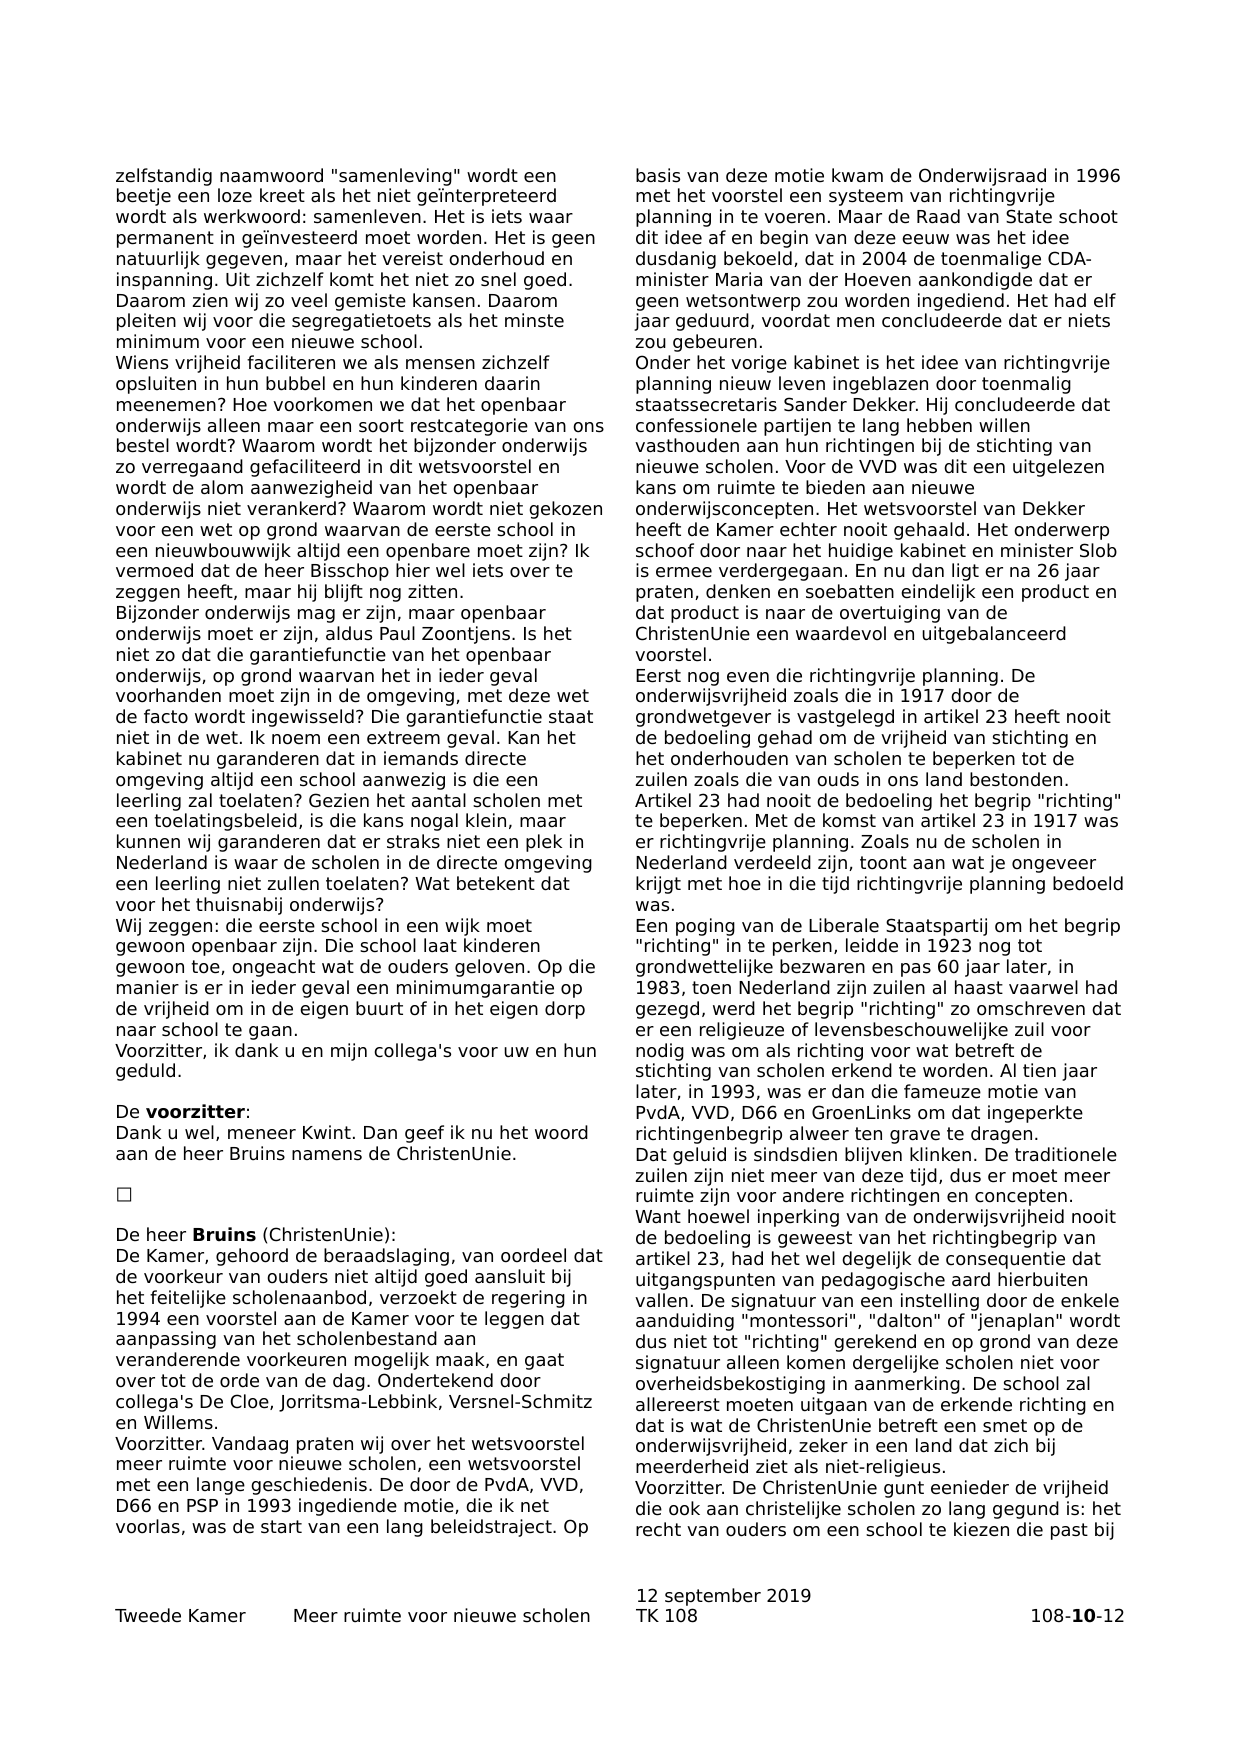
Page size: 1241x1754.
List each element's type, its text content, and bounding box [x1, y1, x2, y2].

text basis van deze motie kwam de Onderwijsraad in 1996 met het voorstel een systeem van richtingvrije planning in te voeren. Maar de Raad van State schoot dit idee af en begin van deze eeuw was het idee dusdanig bekoeld, dat in 2004 de toenmalige CDA-minister Maria van der Hoeven aankondigde dat er geen wetsontwerp zou worden ingediend. Het had elf jaar geduurd, voordat men concludeerde dat er niets zou gebeuren. [635, 165, 1125, 353]
text Wiens vrijheid faciliteren we als mensen zichzelf opsluiten in hun bubbel en hun kinderen daarin meenemen? Hoe voorkomen we dat het openbaar onderwijs alleen maar een soort restcategorie van ons bestel wordt? Waarom wordt het bijzonder onderwijs zo verregaand gefaciliteerd in dit wetsvoorstel en wordt de alom aanwezigheid van het openbaar onderwijs niet verankerd? Waarom wordt niet gekozen voor een wet op grond waarvan de eerste school in een nieuwbouwwijk altijd een openbare moet zijn? Ik vermoed dat de heer Bisschop hier wel iets over te zeggen heeft, maar hij blijft nog zitten. [115, 353, 605, 603]
text Dank u wel, meneer Kwint. Dan geef ik nu het woord aan de heer Bruins namens de ChristenUnie. [115, 1123, 605, 1164]
text zelfstandig naamwoord "samenleving" wordt een beetje een loze kreet als het niet geïnterpreteerd wordt als werkwoord: samenleven. Het is iets waar permanent in geïnvesteerd moet worden. Het is geen natuurlijk gegeven, maar het vereist onderhoud en inspanning. Uit zichzelf komt het niet zo snel goed. Daarom zien wij zo veel gemiste kansen. Daarom pleiten wij voor die segregatietoets als het minste minimum voor een nieuwe school. [115, 165, 605, 353]
text Voorzitter. De ChristenUnie gunt eenieder de vrijheid die ook aan christelijke scholen zo lang gegund is: het recht van ouders om een school te kiezen die past bij [635, 1478, 1125, 1540]
text Voorzitter, ik dank u en mijn collega's voor uw en hun geduld. [115, 1040, 605, 1082]
text De heer Bruins (ChristenUnie): [115, 1225, 605, 1246]
text Onder het vorige kabinet is het idee van richtingvrije planning nieuw leven ingeblazen door toenmalig staatssecretaris Sander Dekker. Hij concludeerde dat confessionele partijen te lang hebben willen vasthouden aan hun richtingen bij de stichting van nieuwe scholen. Voor de VVD was dit een uitgelezen kans om ruimte te bieden aan nieuwe onderwijsconcepten. Het wetsvoorstel van Dekker heeft de Kamer echter nooit gehaald. Het onderwerp schoof door naar het huidige kabinet en minister Slob is ermee verdergegaan. En nu dan ligt er na 26 jaar praten, denken en soebatten eindelijk een product en dat product is naar de overtuiging van de ChristenUnie een waardevol en uitgebalanceerd voorstel. [635, 353, 1125, 665]
text ⬜ [115, 1184, 605, 1205]
text Bijzonder onderwijs mag er zijn, maar openbaar onderwijs moet er zijn, aldus Paul Zoontjens. Is het niet zo dat die garantiefunctie van het openbaar onderwijs, op grond waarvan het in ieder geval voorhanden moet zijn in de omgeving, met deze wet de facto wordt ingewisseld? Die garantiefunctie staat niet in de wet. Ik noem een extreem geval. Kan het kabinet nu garanderen dat in iemands directe omgeving altijd een school aanwezig is die een leerling zal toelaten? Gezien het aantal scholen met een toelatingsbeleid, is die kans nogal klein, maar kunnen wij garanderen dat er straks niet een plek in Nederland is waar de scholen in de directe omgeving een leerling niet zullen toelaten? Wat betekent dat voor het thuisnabij onderwijs? [115, 603, 605, 915]
text De Kamer, gehoord de beraadslaging, van oordeel dat de voorkeur van ouders niet altijd goed aansluit bij het feitelijke scholenaanbod, verzoekt de regering in 1994 een voorstel aan de Kamer voor te leggen dat aanpassing van het scholenbestand aan veranderende voorkeuren mogelijk maak, en gaat over tot de orde van de dag. Ondertekend door collega's De Cloe, Jorritsma-Lebbink, Versnel-Schmitz en Willems. [115, 1246, 605, 1433]
text De voorzitter: [115, 1102, 605, 1123]
text Wij zeggen: die eerste school in een wijk moet gewoon openbaar zijn. Die school laat kinderen gewoon toe, ongeacht wat de ouders geloven. Op die manier is er in ieder geval een minimumgarantie op de vrijheid om in de eigen buurt of in het eigen dorp naar school te gaan. [115, 915, 605, 1040]
text Een poging van de Liberale Staatspartij om het begrip "richting" in te perken, leidde in 1923 nog tot grondwettelijke bezwaren en pas 60 jaar later, in 1983, toen Nederland zijn zuilen al haast vaarwel had gezegd, werd het begrip "richting" zo omschreven dat er een religieuze of levensbeschouwelijke zuil voor nodig was om als richting voor wat betreft de stichting van scholen erkend te worden. Al tien jaar later, in 1993, was er dan die fameuze motie van PvdA, VVD, D66 en GroenLinks om dat ingeperkte richtingenbegrip alweer ten grave te dragen. [635, 915, 1125, 1144]
text Voorzitter. Vandaag praten wij over het wetsvoorstel meer ruimte voor nieuwe scholen, een wetsvoorstel met een lange geschiedenis. De door de PvdA, VVD, D66 en PSP in 1993 ingediende motie, die ik net voorlas, was de start van een lang beleidstraject. Op [115, 1433, 605, 1537]
text Dat geluid is sindsdien blijven klinken. De traditionele zuilen zijn niet meer van deze tijd, dus er moet meer ruimte zijn voor andere richtingen en concepten. Want hoewel inperking van de onderwijsvrijheid nooit de bedoeling is geweest van het richtingbegrip van artikel 23, had het wel degelijk de consequentie dat uitgangspunten van pedagogische aard hierbuiten vallen. De signatuur van een instelling door de enkele aanduiding "montessori", "dalton" of "jenaplan" wordt dus niet tot "richting" gerekend en op grond van deze signatuur alleen komen dergelijke scholen niet voor overheidsbekostiging in aanmerking. De school zal allereerst moeten uitgaan van de erkende richting en dat is wat de ChristenUnie betreft een smet op de onderwijsvrijheid, zeker in een land dat zich bij meerderheid ziet als niet-religieus. [635, 1144, 1125, 1478]
text Eerst nog even die richtingvrije planning. De onderwijsvrijheid zoals die in 1917 door de grondwetgever is vastgelegd in artikel 23 heeft nooit de bedoeling gehad om de vrijheid van stichting en het onderhouden van scholen te beperken tot de zuilen zoals die van ouds in ons land bestonden. Artikel 23 had nooit de bedoeling het begrip "richting" te beperken. Met de komst van artikel 23 in 1917 was er richtingvrije planning. Zoals nu de scholen in Nederland verdeeld zijn, toont aan wat je ongeveer krijgt met hoe in die tijd richtingvrije planning bedoeld was. [635, 665, 1125, 915]
